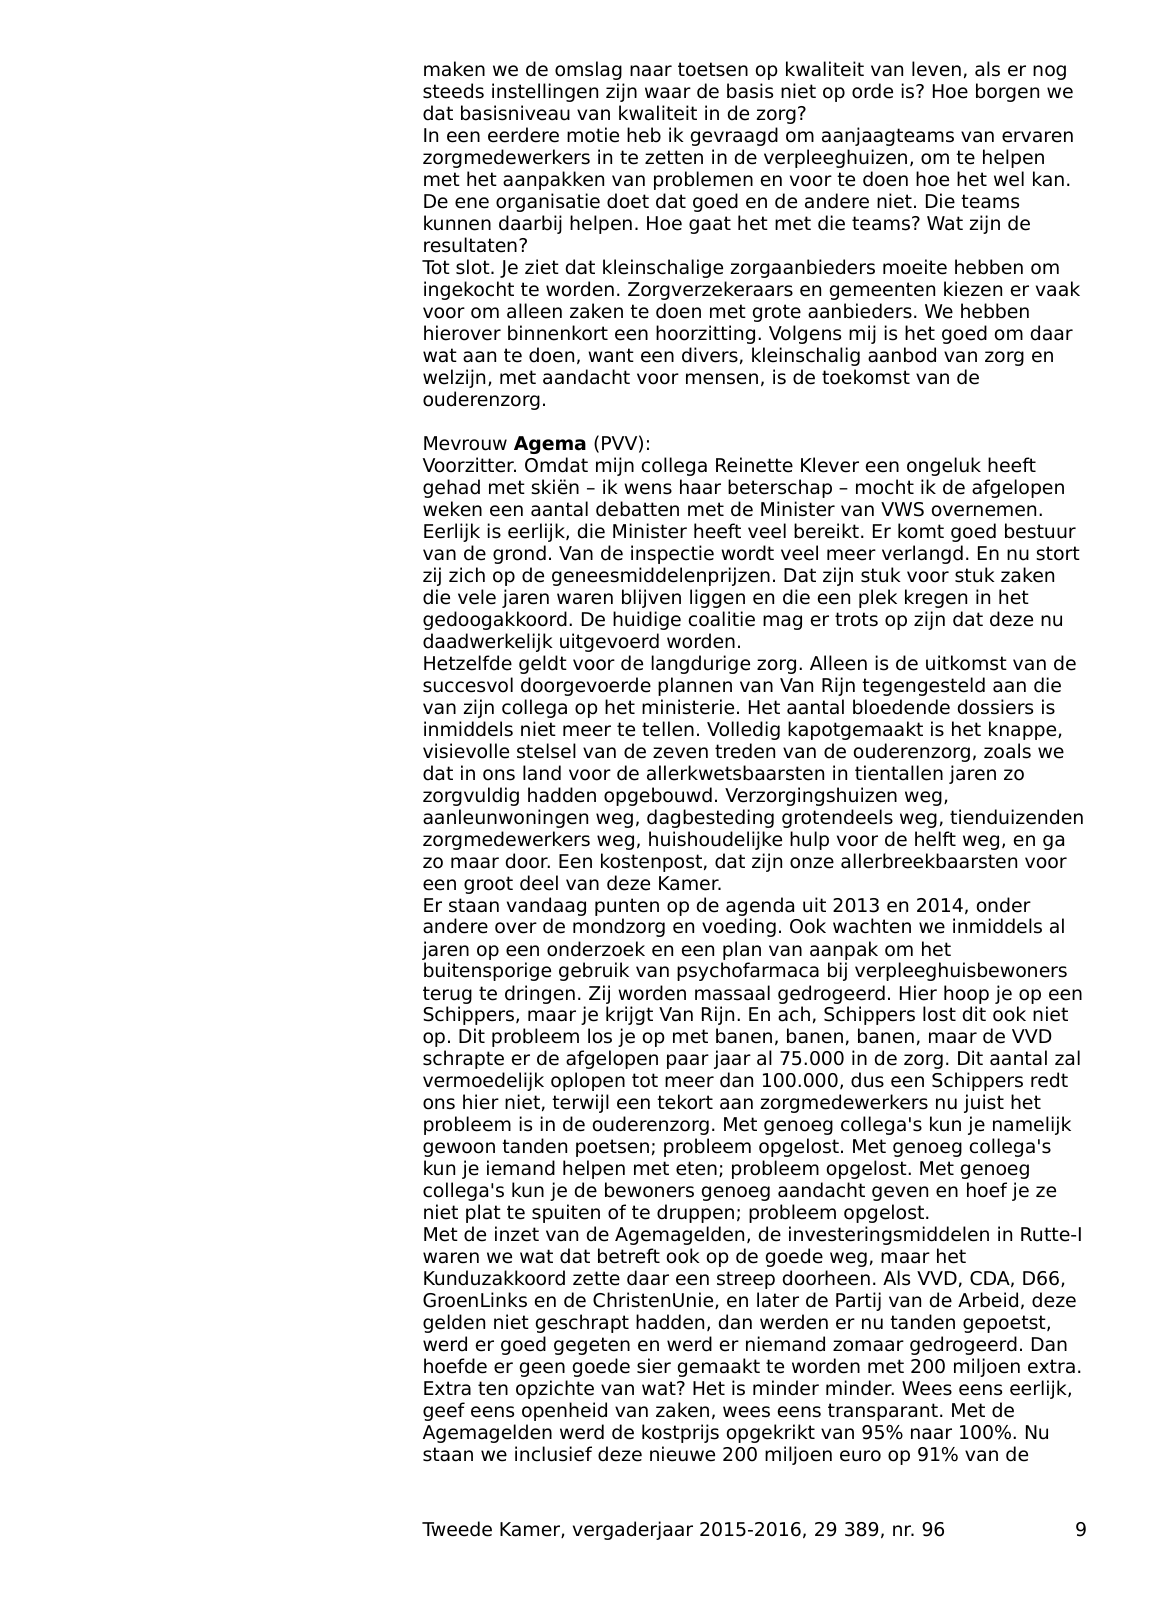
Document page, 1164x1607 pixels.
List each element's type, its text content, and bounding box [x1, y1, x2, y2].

text In een eerdere motie heb ik gevraagd om aanjaagteams van ervaren zorgmedewerkers in te zetten in de verpleeghuizen, om te helpen met het aanpakken van problemen en voor te doen hoe het wel kan. De ene organisatie doet dat goed en de andere niet. Die teams kunnen daarbij helpen. Hoe gaat het met die teams? Wat zijn de resultaten? [422, 125, 1087, 257]
text Mevrouw Agema (PVV): [422, 433, 1087, 455]
text maken we de omslag naar toetsen op kwaliteit van leven, als er nog steeds instellingen zijn waar de basis niet op orde is? Hoe borgen we dat basisniveau van kwaliteit in de zorg? [422, 59, 1087, 125]
text Hetzelfde geldt voor de langdurige zorg. Alleen is de uitkomst van de succesvol doorgevoerde plannen van Van Rijn tegengesteld aan die van zijn collega op het ministerie. Het aantal bloedende dossiers is inmiddels niet meer te tellen. Volledig kapotgemaakt is het knappe, visievolle stelsel van de zeven treden van de ouderenzorg, zoals we dat in ons land voor de allerkwetsbaarsten in tientallen jaren zo zorgvuldig hadden opgebouwd. Verzorgingshuizen weg, aanleunwoningen weg, dagbesteding grotendeels weg, tienduizenden zorgmedewerkers weg, huishoudelijke hulp voor de helft weg, en ga zo maar door. Een kostenpost, dat zijn onze allerbreekbaarsten voor een groot deel van deze Kamer. [422, 653, 1087, 894]
text Voorzitter. Omdat mijn collega Reinette Klever een ongeluk heeft gehad met skiën – ik wens haar beterschap – mocht ik de afgelopen weken een aantal debatten met de Minister van VWS overnemen. Eerlijk is eerlijk, die Minister heeft veel bereikt. Er komt goed bestuur van de grond. Van de inspectie wordt veel meer verlangd. En nu stort zij zich op de geneesmiddelenprijzen. Dat zijn stuk voor stuk zaken die vele jaren waren blijven liggen en die een plek kregen in het gedoogakkoord. De huidige coalitie mag er trots op zijn dat deze nu daadwerkelijk uitgevoerd worden. [422, 455, 1087, 653]
text Er staan vandaag punten op de agenda uit 2013 en 2014, onder andere over de mondzorg en voeding. Ook wachten we inmiddels al jaren op een onderzoek en een plan van aanpak om het buitensporige gebruik van psychofarmaca bij verpleeghuisbewoners terug te dringen. Zij worden massaal gedrogeerd. Hier hoop je op een Schippers, maar je krijgt Van Rijn. En ach, Schippers lost dit ook niet op. Dit probleem los je op met banen, banen, banen, maar de VVD schrapte er de afgelopen paar jaar al 75.000 in de zorg. Dit aantal zal vermoedelijk oplopen tot meer dan 100.000, dus een Schippers redt ons hier niet, terwijl een tekort aan zorgmedewerkers nu juist het probleem is in de ouderenzorg. Met genoeg collega's kun je namelijk gewoon tanden poetsen; probleem opgelost. Met genoeg collega's kun je iemand helpen met eten; probleem opgelost. Met genoeg collega's kun je de bewoners genoeg aandacht geven en hoef je ze niet plat te spuiten of te druppen; probleem opgelost. [422, 894, 1087, 1224]
text Met de inzet van de Agemagelden, de investeringsmiddelen in Rutte-I waren we wat dat betreft ook op de goede weg, maar het Kunduzakkoord zette daar een streep doorheen. Als VVD, CDA, D66, GroenLinks en de ChristenUnie, en later de Partij van de Arbeid, deze gelden niet geschrapt hadden, dan werden er nu tanden gepoetst, werd er goed gegeten en werd er niemand zomaar gedrogeerd. Dan hoefde er geen goede sier gemaakt te worden met 200 miljoen extra. Extra ten opzichte van wat? Het is minder minder. Wees eens eerlijk, geef eens openheid van zaken, wees eens transparant. Met de Agemagelden werd de kostprijs opgekrikt van 95% naar 100%. Nu staan we inclusief deze nieuwe 200 miljoen euro op 91% van de [422, 1224, 1087, 1466]
text Tot slot. Je ziet dat kleinschalige zorgaanbieders moeite hebben om ingekocht te worden. Zorgverzekeraars en gemeenten kiezen er vaak voor om alleen zaken te doen met grote aanbieders. We hebben hierover binnenkort een hoorzitting. Volgens mij is het goed om daar wat aan te doen, want een divers, kleinschalig aanbod van zorg en welzijn, met aandacht voor mensen, is de toekomst van de ouderenzorg. [422, 257, 1087, 411]
